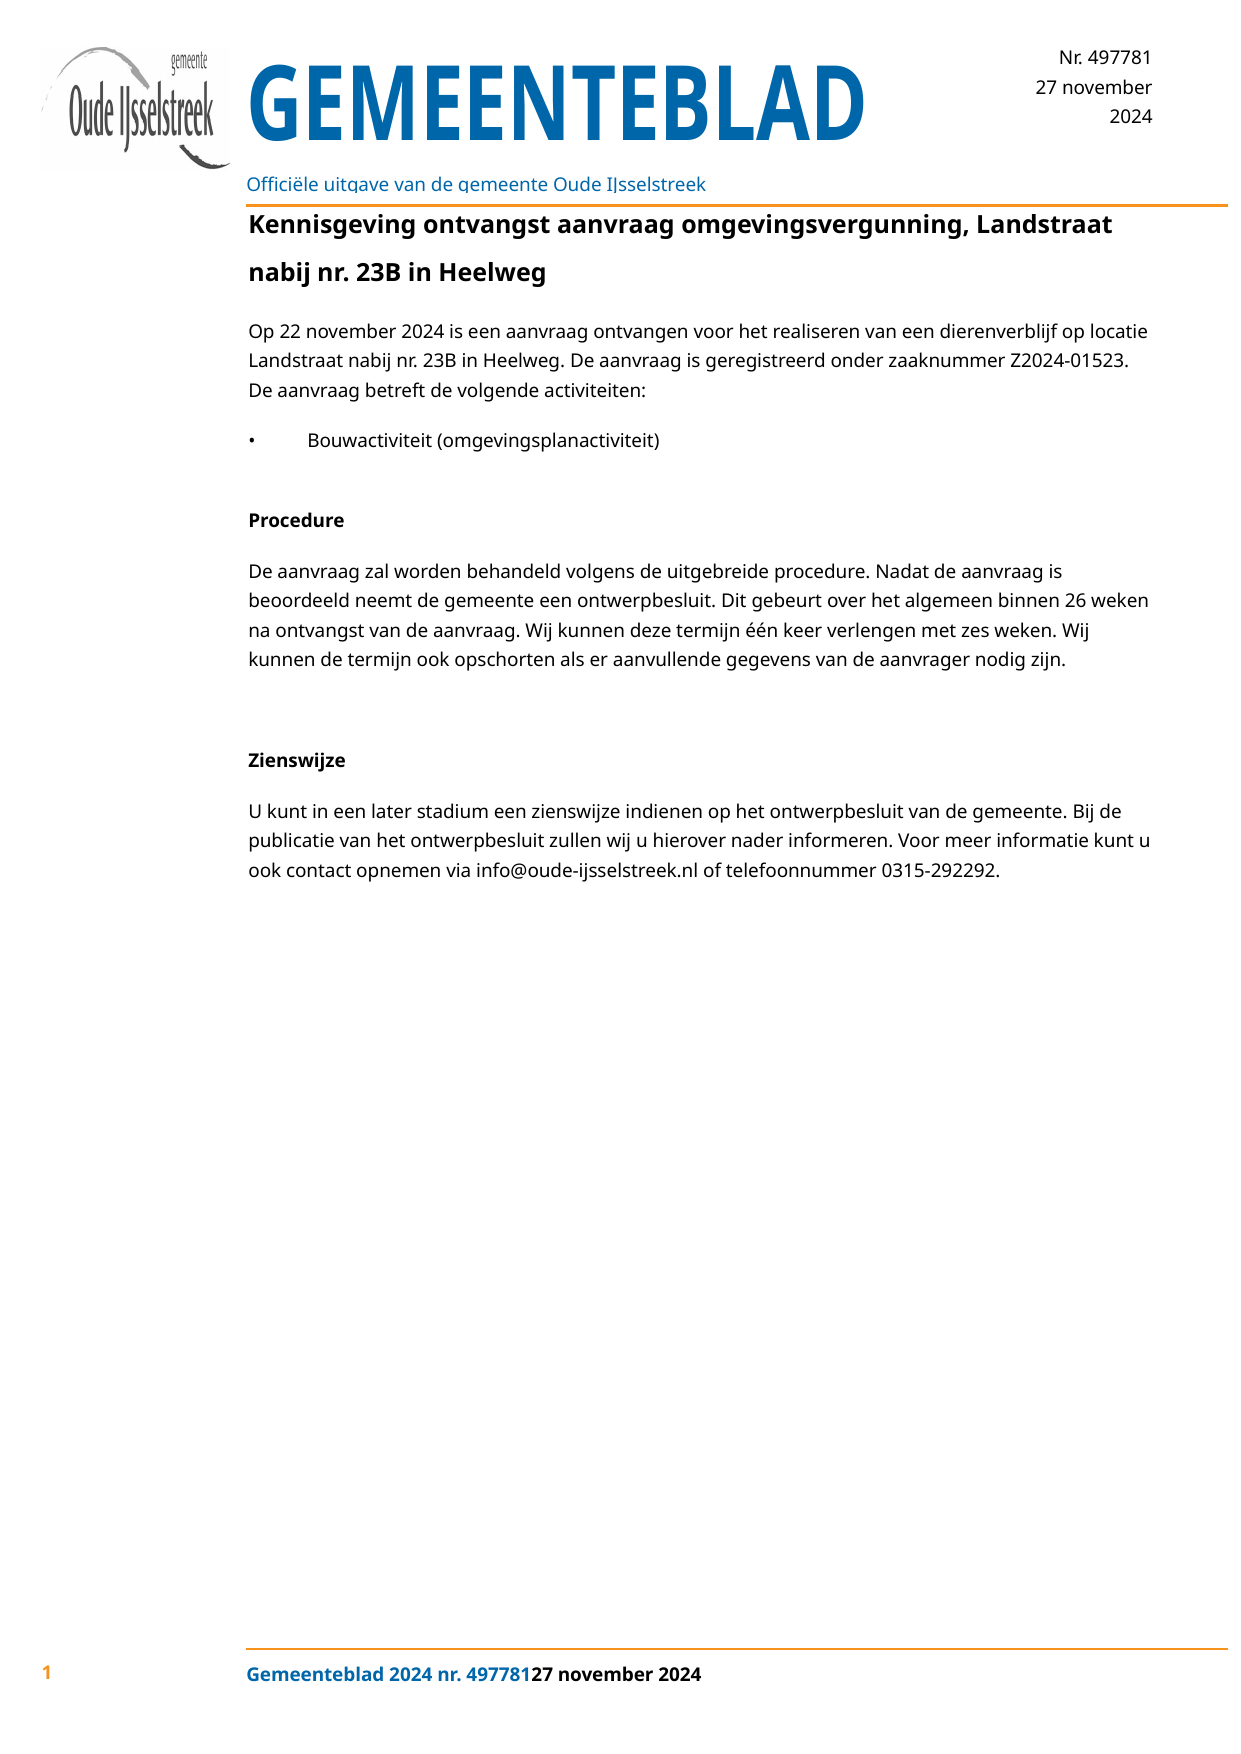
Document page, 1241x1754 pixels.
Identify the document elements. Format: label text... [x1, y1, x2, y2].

text U kunt in een later stadium een zienswijze indienen op het ontwerpbesluit van de gemeente. Bij de publicatie van het ontwerpbesluit zullen wij u hierover nader informeren. Voor meer informatie kunt u ook contact opnemen via info@oude-ijsselstreek.nl of telefoonnummer 0315-292292. [248, 798, 1152, 883]
text Op 22 november 2024 is een aanvraag ontvangen voor het realiseren van een dierenverblijf op locatie Landstraat nabij nr. 23B in Heelweg. De aanvraag is geregistreerd onder zaaknummer Z2024-01523. De aanvraag betreft de volgende activiteiten: [248, 318, 1152, 403]
picture [41, 47, 231, 172]
text Procedure [248, 507, 1152, 533]
text Kennisgeving ontvangst aanvraag omgevingsvergunning, Landstraat nabij nr. 23B in Heelweg [248, 207, 1152, 288]
text De aanvraag zal worden behandeld volgens de uitgebreide procedure. Nadat de aanvraag is beoordeeld neemt de gemeente een ontwerpbesluit. Dit gebeurt over het algemeen binnen 26 weken na ontvangst van de aanvraag. Wij kunnen deze termijn één keer verlengen met zes weken. Wij kunnen de termijn ook opschorten als er aanvullende gegevens van de aanvrager nodig zijn. [248, 558, 1152, 672]
list Bouwactiviteit (omgevingsplanactiviteit) [248, 427, 1152, 453]
text Zienswijze [248, 747, 1152, 773]
